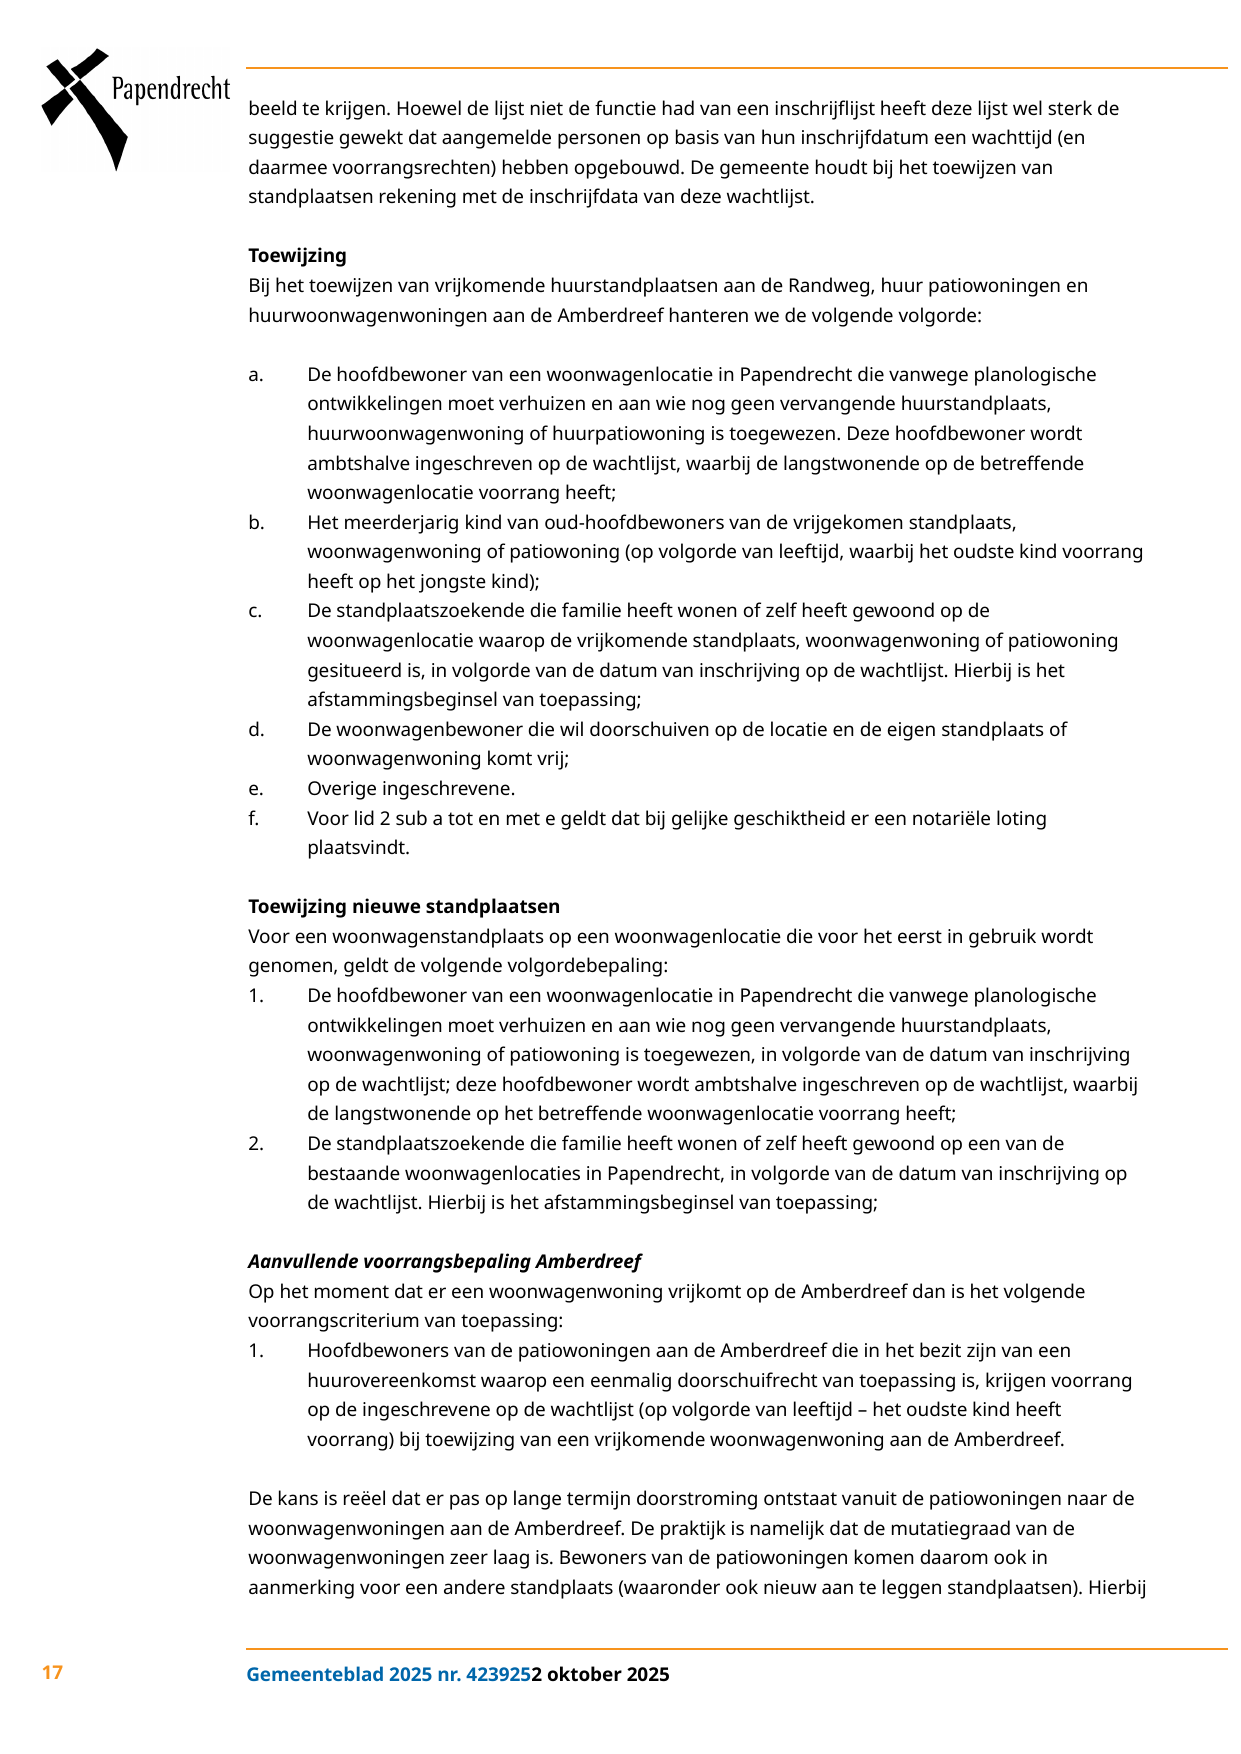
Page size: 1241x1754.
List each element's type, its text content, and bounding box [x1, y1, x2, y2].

list Het meerderjarig kind van oud-hoofdbewoners van de vrijgekomen standplaats, woonwagenwoning of patiowoning (op volgorde van leeftijd, waarbij het oudste kind voorrang heeft op het jongste kind); [248, 509, 1152, 594]
text Bij het toewijzen van vrijkomende huurstandplaatsen aan de Randweg, huur patiowoningen en huurwoonwagenwoningen aan de Amberdreef hanteren we de volgende volgorde: [248, 272, 1152, 328]
list Hoofdbewoners van de patiowoningen aan de Amberdreef die in het bezit zijn van een huurovereenkomst waarop een eenmalig doorschuifrecht van toepassing is, krijgen voorrang op de ingeschrevene op de wachtlijst (op volgorde van leeftijd – het oudste kind heeft voorrang) bij toewijzing van een vrijkomende woonwagenwoning aan de Amberdreef. [248, 1337, 1152, 1452]
list De hoofdbewoner van een woonwagenlocatie in Papendrecht die vanwege planologische ontwikkelingen moet verhuizen en aan wie nog geen vervangende huurstandplaats, huurwoonwagenwoning of huurpatiowoning is toegewezen. Deze hoofdbewoner wordt ambtshalve ingeschreven op de wachtlijst, waarbij de langstwonende op de betreffende woonwagenlocatie voorrang heeft; [248, 361, 1152, 505]
text De kans is reëel dat er pas op lange termijn doorstroming ontstaat vanuit de patiowoningen naar de woonwagenwoningen aan de Amberdreef. De praktijk is namelijk dat de mutatiegraad van de woonwagenwoningen zeer laag is. Bewoners van de patiowoningen komen daarom ook in aanmerking voor een andere standplaats (waaronder ook nieuw aan te leggen standplaatsen). Hierbij [248, 1485, 1152, 1600]
list De hoofdbewoner van een woonwagenlocatie in Papendrecht die vanwege planologische ontwikkelingen moet verhuizen en aan wie nog geen vervangende huurstandplaats, woonwagenwoning of patiowoning is toegewezen, in volgorde van de datum van inschrijving op de wachtlijst; deze hoofdbewoner wordt ambtshalve ingeschreven op de wachtlijst, waarbij de langstwonende op het betreffende woonwagenlocatie voorrang heeft; [248, 982, 1152, 1126]
picture [41, 47, 231, 172]
list De standplaatszoekende die familie heeft wonen of zelf heeft gewoond op de woonwagenlocatie waarop de vrijkomende standplaats, woonwagenwoning of patiowoning gesitueerd is, in volgorde van de datum van inschrijving op de wachtlijst. Hierbij is het afstammingsbeginsel van toepassing; [248, 598, 1152, 712]
text Toewijzing [248, 243, 1152, 268]
text Toewijzing nieuwe standplaatsen [248, 893, 1152, 919]
text Op het moment dat er een woonwagenwoning vrijkomt op de Amberdreef dan is het volgende voorrangscriterium van toepassing: [248, 1278, 1152, 1333]
text Aanvullende voorrangsbepaling Amberdreef [248, 1248, 1152, 1274]
list Overige ingeschrevene. [248, 775, 1152, 801]
text beeld te krijgen. Hoewel de lijst niet de functie had van een inschrijflijst heeft deze lijst wel sterk de suggestie gewekt dat aangemelde personen op basis van hun inschrijfdatum een wachttijd (en daarmee voorrangsrechten) hebben opgebouwd. De gemeente houdt bij het toewijzen van standplaatsen rekening met de inschrijfdata van deze wachtlijst. [248, 95, 1152, 209]
list De standplaatszoekende die familie heeft wonen of zelf heeft gewoond op een van de bestaande woonwagenlocaties in Papendrecht, in volgorde van de datum van inschrijving op de wachtlijst. Hierbij is het afstammingsbeginsel van toepassing; [248, 1130, 1152, 1215]
list De woonwagenbewoner die wil doorschuiven op de locatie en de eigen standplaats of woonwagenwoning komt vrij; [248, 716, 1152, 771]
list Voor lid 2 sub a tot en met e geldt dat bij gelijke geschiktheid er een notariële loting plaatsvindt. [248, 805, 1152, 860]
text Voor een woonwagenstandplaats op een woonwagenlocatie die voor het eerst in gebruik wordt genomen, geldt de volgende volgordebepaling: [248, 923, 1152, 978]
